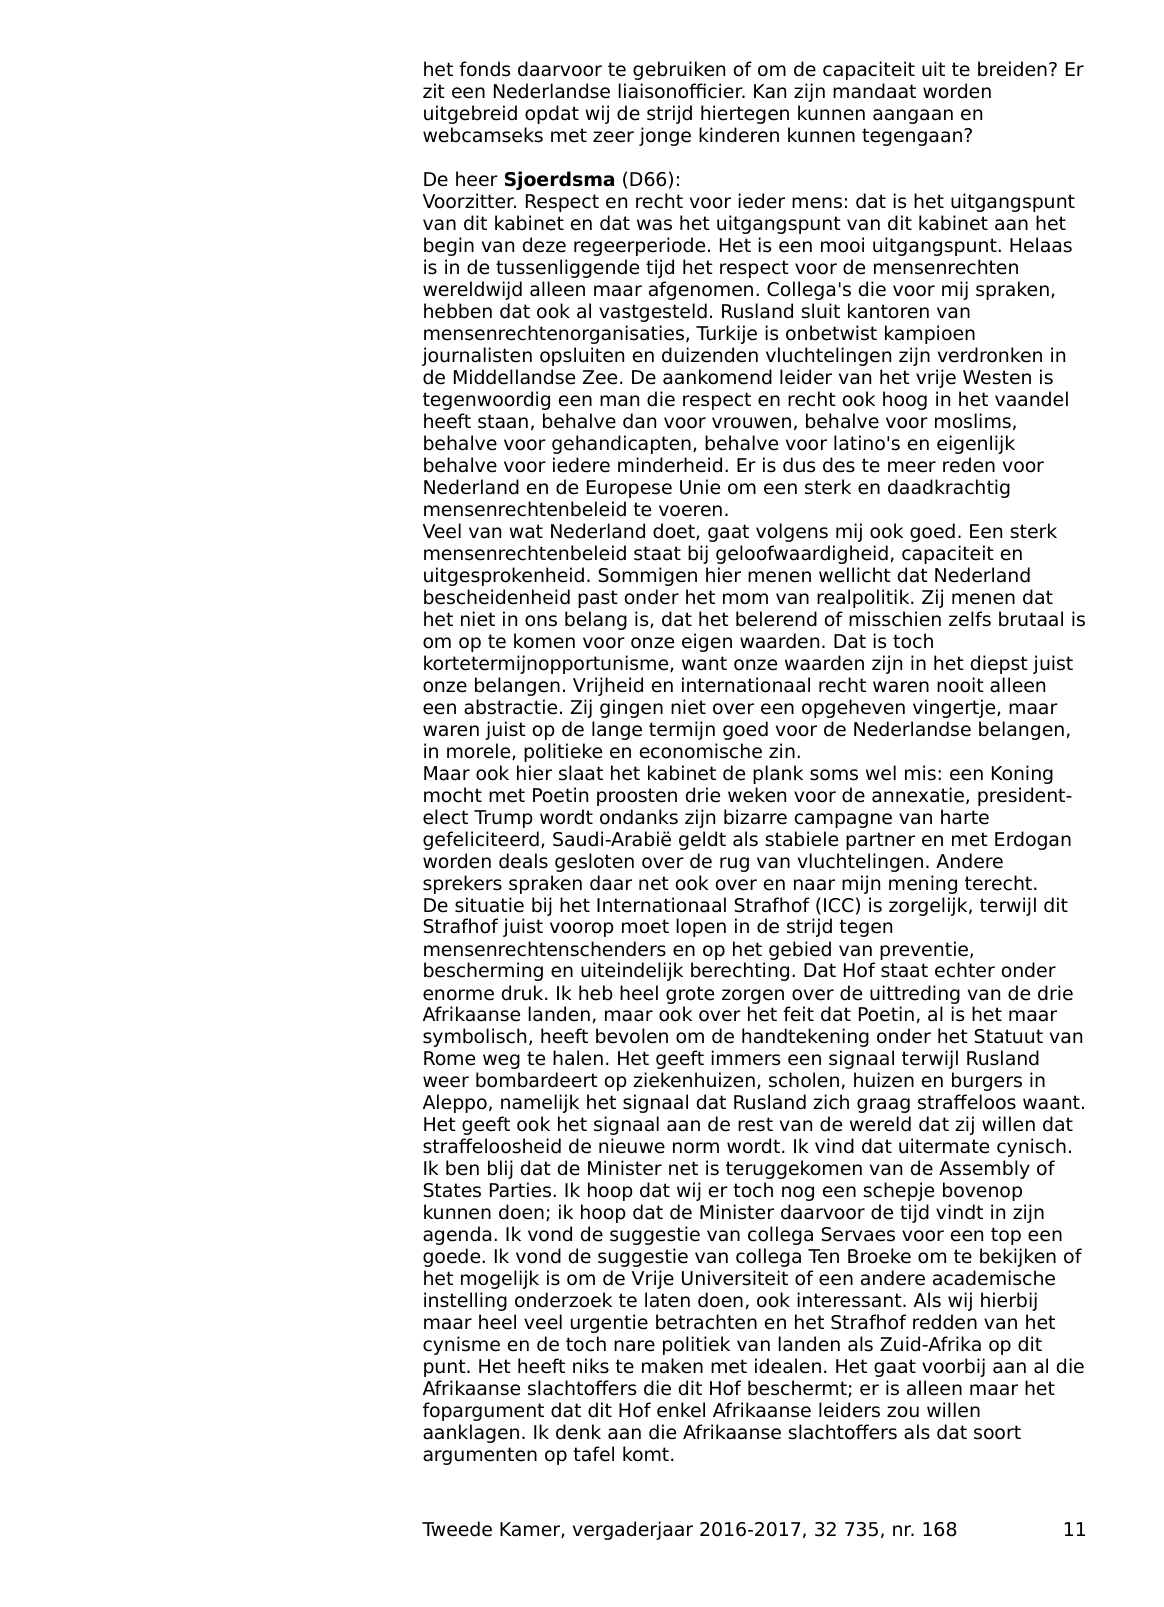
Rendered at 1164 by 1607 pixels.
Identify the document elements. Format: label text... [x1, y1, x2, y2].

text het fonds daarvoor te gebruiken of om de capaciteit uit te breiden? Er zit een Nederlandse liaisonofficier. Kan zijn mandaat worden uitgebreid opdat wij de strijd hiertegen kunnen aangaan en webcamseks met zeer jonge kinderen kunnen tegengaan? [422, 59, 1087, 147]
text De heer Sjoerdsma (D66): [422, 169, 1087, 191]
text Maar ook hier slaat het kabinet de plank soms wel mis: een Koning mocht met Poetin proosten drie weken voor de annexatie, president-elect Trump wordt ondanks zijn bizarre campagne van harte gefeliciteerd, Saudi-Arabië geldt als stabiele partner en met Erdogan worden deals gesloten over de rug van vluchtelingen. Andere sprekers spraken daar net ook over en naar mijn mening terecht. [422, 763, 1087, 894]
text Voorzitter. Respect en recht voor ieder mens: dat is het uitgangspunt van dit kabinet en dat was het uitgangspunt van dit kabinet aan het begin van deze regeerperiode. Het is een mooi uitgangspunt. Helaas is in de tussenliggende tijd het respect voor de mensenrechten wereldwijd alleen maar afgenomen. Collega's die voor mij spraken, hebben dat ook al vastgesteld. Rusland sluit kantoren van mensenrechtenorganisaties, Turkije is onbetwist kampioen journalisten opsluiten en duizenden vluchtelingen zijn verdronken in de Middellandse Zee. De aankomend leider van het vrije Westen is tegenwoordig een man die respect en recht ook hoog in het vaandel heeft staan, behalve dan voor vrouwen, behalve voor moslims, behalve voor gehandicapten, behalve voor latino's en eigenlijk behalve voor iedere minderheid. Er is dus des te meer reden voor Nederland en de Europese Unie om een sterk en daadkrachtig mensenrechtenbeleid te voeren. [422, 191, 1087, 521]
text De situatie bij het Internationaal Strafhof (ICC) is zorgelijk, terwijl dit Strafhof juist voorop moet lopen in de strijd tegen mensenrechtenschenders en op het gebied van preventie, bescherming en uiteindelijk berechting. Dat Hof staat echter onder enorme druk. Ik heb heel grote zorgen over de uittreding van de drie Afrikaanse landen, maar ook over het feit dat Poetin, al is het maar symbolisch, heeft bevolen om de handtekening onder het Statuut van Rome weg te halen. Het geeft immers een signaal terwijl Rusland weer bombardeert op ziekenhuizen, scholen, huizen en burgers in Aleppo, namelijk het signaal dat Rusland zich graag straffeloos waant. Het geeft ook het signaal aan de rest van de wereld dat zij willen dat straffeloosheid de nieuwe norm wordt. Ik vind dat uitermate cynisch. [422, 894, 1087, 1158]
text Veel van wat Nederland doet, gaat volgens mij ook goed. Een sterk mensenrechtenbeleid staat bij geloofwaardigheid, capaciteit en uitgesprokenheid. Sommigen hier menen wellicht dat Nederland bescheidenheid past onder het mom van realpolitik. Zij menen dat het niet in ons belang is, dat het belerend of misschien zelfs brutaal is om op te komen voor onze eigen waarden. Dat is toch kortetermijnopportunisme, want onze waarden zijn in het diepst juist onze belangen. Vrijheid en internationaal recht waren nooit alleen een abstractie. Zij gingen niet over een opgeheven vingertje, maar waren juist op de lange termijn goed voor de Nederlandse belangen, in morele, politieke en economische zin. [422, 521, 1087, 763]
text Ik ben blij dat de Minister net is teruggekomen van de Assembly of States Parties. Ik hoop dat wij er toch nog een schepje bovenop kunnen doen; ik hoop dat de Minister daarvoor de tijd vindt in zijn agenda. Ik vond de suggestie van collega Servaes voor een top een goede. Ik vond de suggestie van collega Ten Broeke om te bekijken of het mogelijk is om de Vrije Universiteit of een andere academische instelling onderzoek te laten doen, ook interessant. Als wij hierbij maar heel veel urgentie betrachten en het Strafhof redden van het cynisme en de toch nare politiek van landen als Zuid-Afrika op dit punt. Het heeft niks te maken met idealen. Het gaat voorbij aan al die Afrikaanse slachtoffers die dit Hof beschermt; er is alleen maar het fopargument dat dit Hof enkel Afrikaanse leiders zou willen aanklagen. Ik denk aan die Afrikaanse slachtoffers als dat soort argumenten op tafel komt. [422, 1158, 1087, 1466]
